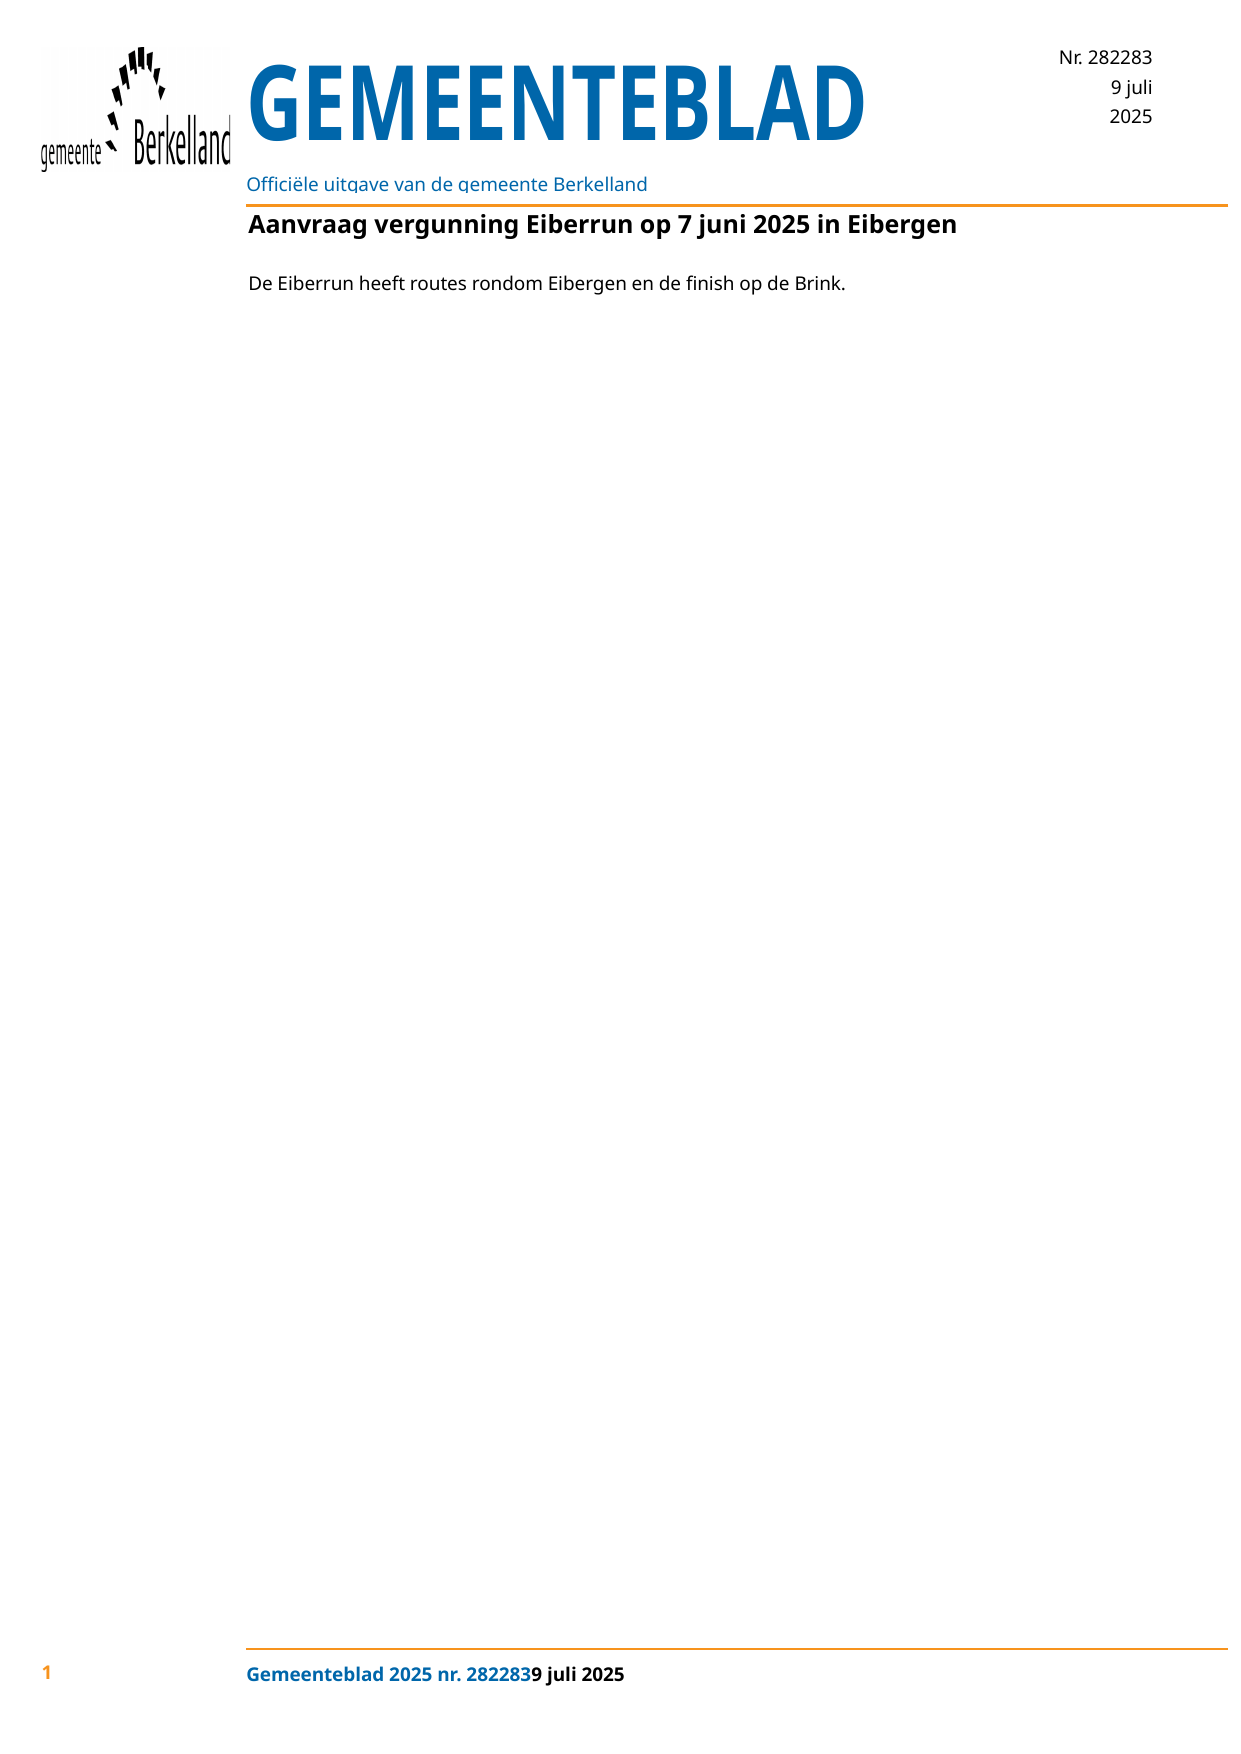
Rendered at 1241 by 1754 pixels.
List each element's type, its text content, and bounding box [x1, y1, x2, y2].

text Aanvraag vergunning Eiberrun op 7 juni 2025 in Eibergen [248, 207, 1152, 241]
text De Eiberrun heeft routes rondom Eibergen en de finish op de Brink. [248, 270, 1152, 296]
picture [41, 47, 231, 172]
